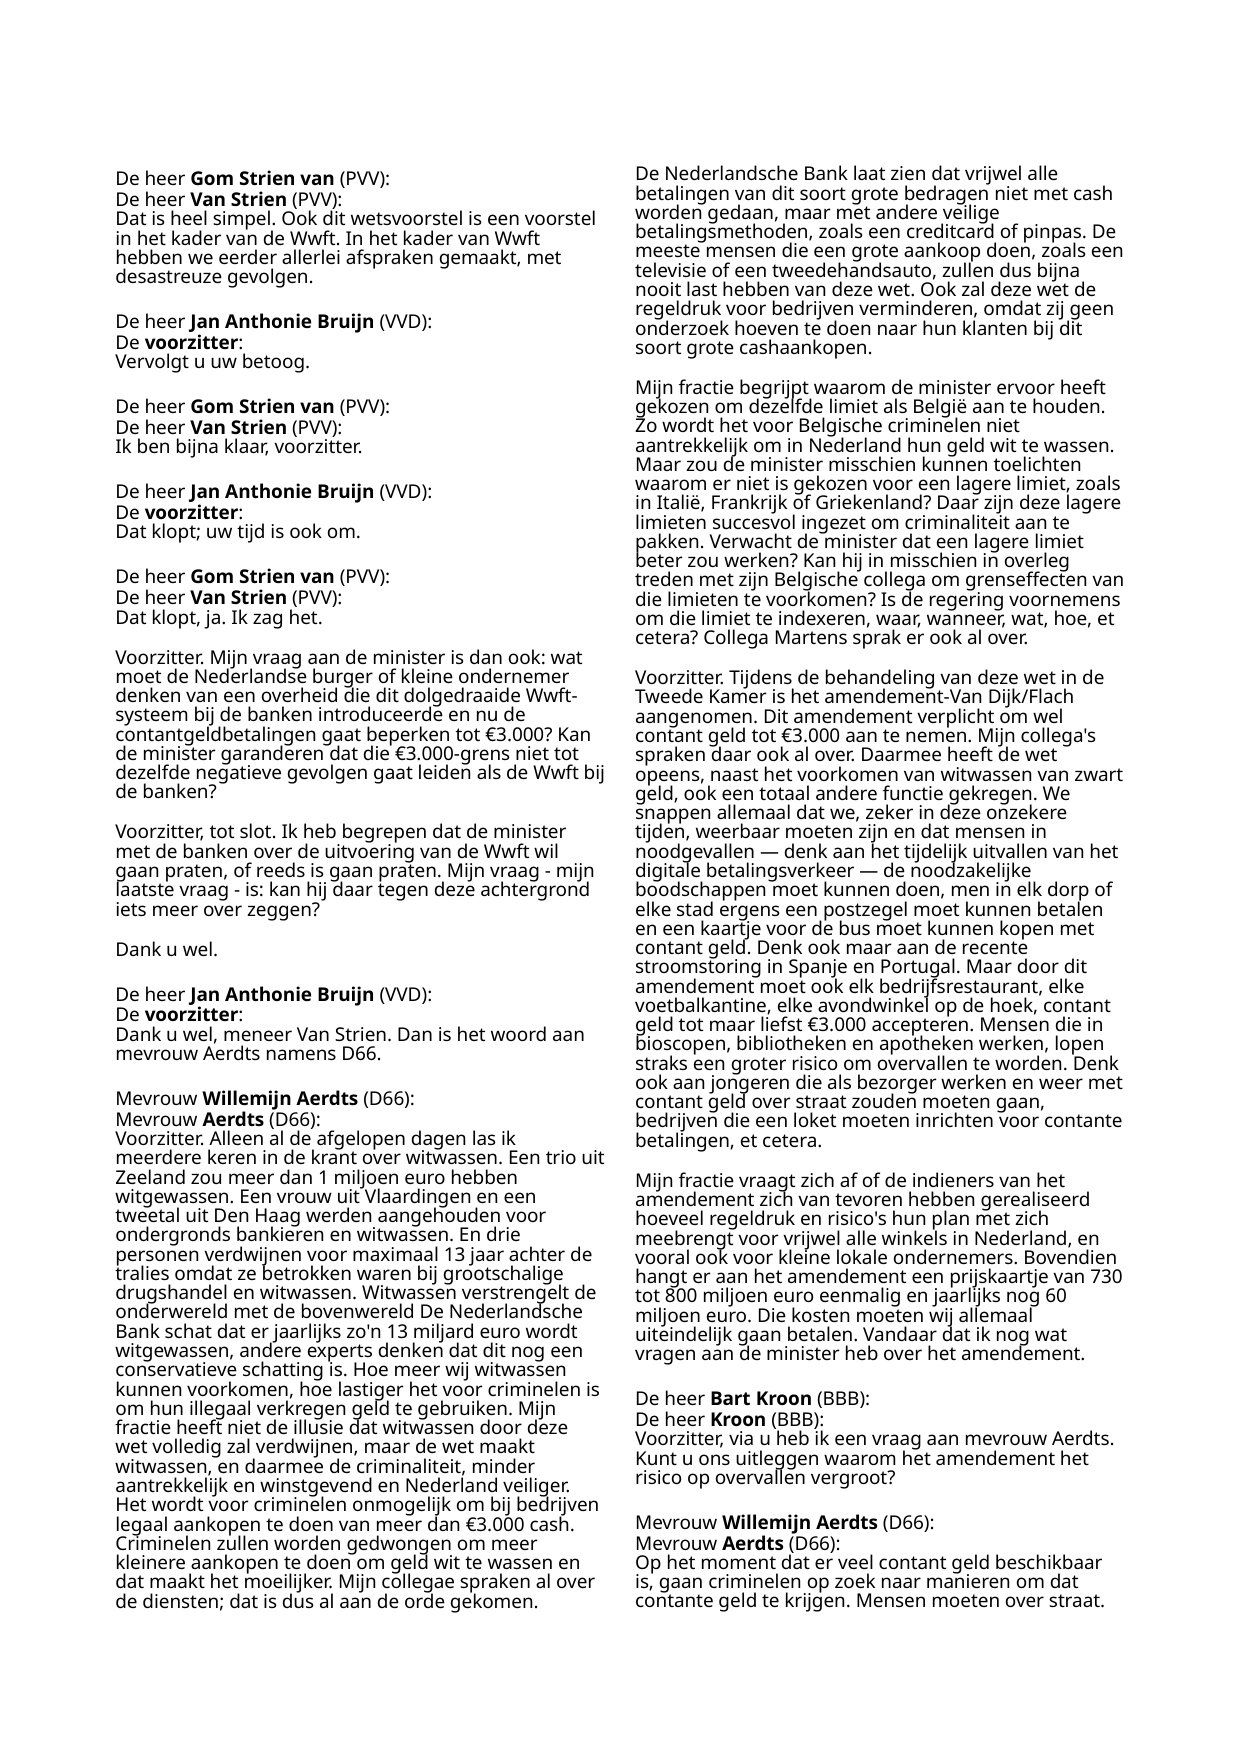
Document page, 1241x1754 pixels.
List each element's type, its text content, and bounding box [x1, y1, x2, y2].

text Mevrouw Willemijn Aerdts (D66): [635, 1509, 1125, 1535]
text De heer Gom Strien van (PVV): [115, 393, 605, 419]
text Voorzitter, via u heb ik een vraag aan mevrouw Aerdts. Kunt u ons uitleggen waarom het amendement het risico op overvallen vergroot? [635, 1430, 1125, 1488]
text Mijn fractie begrijpt waarom de minister ervoor heeft gekozen om dezelfde limiet als België aan te houden. Zo wordt het voor Belgische criminelen niet aantrekkelijk om in Nederland hun geld wit te wassen. Maar zou de minister misschien kunnen toelichten waarom er niet is gekozen voor een lagere limiet, zoals in Italië, Frankrijk of Griekenland? Daar zijn deze lagere limieten succesvol ingezet om criminaliteit aan te pakken. Verwacht de minister dat een lagere limiet beter zou werken? Kan hij in misschien in overleg treden met zijn Belgische collega om grenseffecten van die limieten te voorkomen? Is de regering voornemens om die limiet te indexeren, waar, wanneer, wat, hoe, et cetera? Collega Martens sprak er ook al over. [635, 379, 1125, 648]
text De heer Jan Anthonie Bruijn (VVD): [115, 478, 605, 504]
text De heer Kroon (BBB): [635, 1411, 1125, 1430]
text Mevrouw Aerdts (D66): [635, 1535, 1125, 1554]
text Voorzitter, tot slot. Ik heb begrepen dat de minister met de banken over de uitvoering van de Wwft wil gaan praten, of reeds is gaan praten. Mijn vraag - mijn laatste vraag - is: kan hij daar tegen deze achtergrond iets meer over zeggen? [115, 823, 605, 920]
text De heer Van Strien (PVV): [115, 419, 605, 438]
text De Nederlandsche Bank laat zien dat vrijwel alle betalingen van dit soort grote bedragen niet met cash worden gedaan, maar met andere veilige betalingsmethoden, zoals een creditcard of pinpas. De meeste mensen die een grote aankoop doen, zoals een televisie of een tweedehandsauto, zullen dus bijna nooit last hebben van deze wet. Ook zal deze wet de regeldruk voor bedrijven verminderen, omdat zij geen onderzoek hoeven te doen naar hun klanten bij dit soort grote cashaankopen. [635, 165, 1125, 358]
text De heer Jan Anthonie Bruijn (VVD): [115, 981, 605, 1006]
text Dat klopt, ja. Ik zag het. [115, 609, 605, 628]
text Mijn fractie vraagt zich af of de indieners van het amendement zich van tevoren hebben gerealiseerd hoeveel regeldruk en risico's hun plan met zich meebrengt voor vrijwel alle winkels in Nederland, en vooral ook voor kleine lokale ondernemers. Bovendien hangt er aan het amendement een prijskaartje van 730 tot 800 miljoen euro eenmalig en jaarlijks nog 60 miljoen euro. Die kosten moeten wij allemaal uiteindelijk gaan betalen. Vandaar dat ik nog wat vragen aan de minister heb over het amendement. [635, 1172, 1125, 1364]
text Ik ben bijna klaar, voorzitter. [115, 438, 605, 458]
text De voorzitter: [115, 1006, 605, 1026]
text Dank u wel, meneer Van Strien. Dan is het woord aan mevrouw Aerdts namens D66. [115, 1026, 605, 1064]
text Voorzitter. Tijdens de behandeling van deze wet in de Tweede Kamer is het amendement-Van Dijk/Flach aangenomen. Dit amendement verplicht om wel contant geld tot €3.000 aan te nemen. Mijn collega's spraken daar ook al over. Daarmee heeft de wet opeens, naast het voorkomen van witwassen van zwart geld, ook een totaal andere functie gekregen. We snappen allemaal dat we, zeker in deze onzekere tijden, weerbaar moeten zijn en dat mensen in noodgevallen — denk aan het tijdelijk uitvallen van het digitale betalingsverkeer — de noodzakelijke boodschappen moet kunnen doen, men in elk dorp of elke stad ergens een postzegel moet kunnen betalen en een kaartje voor de bus moet kunnen kopen met contant geld. Denk ook maar aan de recente stroomstoring in Spanje en Portugal. Maar door dit amendement moet ook elk bedrijfsrestaurant, elke voetbalkantine, elke avondwinkel op de hoek, contant geld tot maar liefst €3.000 accepteren. Mensen die in bioscopen, bibliotheken en apotheken werken, lopen straks een groter risico om overvallen te worden. Denk ook aan jongeren die als bezorger werken en weer met contant geld over straat zouden moeten gaan, bedrijven die een loket moeten inrichten voor contante betalingen, et cetera. [635, 669, 1125, 1151]
text De heer Bart Kroon (BBB): [635, 1385, 1125, 1411]
text Op het moment dat er veel contant geld beschikbaar is, gaan criminelen op zoek naar manieren om dat contante geld te krijgen. Mensen moeten over straat. [635, 1554, 1125, 1612]
text De heer Gom Strien van (PVV): [115, 564, 605, 589]
text De heer Jan Anthonie Bruijn (VVD): [115, 308, 605, 334]
text De heer Gom Strien van (PVV): [115, 165, 605, 191]
text De voorzitter: [115, 334, 605, 353]
text Dat is heel simpel. Ook dit wetsvoorstel is een voorstel in het kader van de Wwft. In het kader van Wwft hebben we eerder allerlei afspraken gemaakt, met desastreuze gevolgen. [115, 210, 605, 287]
text Voorzitter. Alleen al de afgelopen dagen las ik meerdere keren in de krant over witwassen. Een trio uit Zeeland zou meer dan 1 miljoen euro hebben witgewassen. Een vrouw uit Vlaardingen en een tweetal uit Den Haag werden aangehouden voor ondergronds bankieren en witwassen. En drie personen verdwijnen voor maximaal 13 jaar achter de tralies omdat ze betrokken waren bij grootschalige drugshandel en witwassen. Witwassen verstrengelt de onderwereld met de bovenwereld De Nederlandsche Bank schat dat er jaarlijks zo'n 13 miljard euro wordt witgewassen, andere experts denken dat dit nog een conservatieve schatting is. Hoe meer wij witwassen kunnen voorkomen, hoe lastiger het voor criminelen is om hun illegaal verkregen geld te gebruiken. Mijn fractie heeft niet de illusie dat witwassen door deze wet volledig zal verdwijnen, maar de wet maakt witwassen, en daarmee de criminaliteit, minder aantrekkelijk en winstgevend en Nederland veiliger. Het wordt voor criminelen onmogelijk om bij bedrijven legaal aankopen te doen van meer dan €3.000 cash. Criminelen zullen worden gedwongen om meer kleinere aankopen te doen om geld wit te wassen en dat maakt het moeilijker. Mijn collegae spraken al over de diensten; dat is dus al aan de orde gekomen. [115, 1130, 605, 1612]
text Mevrouw Aerdts (D66): [115, 1111, 605, 1130]
text Vervolgt u uw betoog. [115, 353, 605, 373]
text Mevrouw Willemijn Aerdts (D66): [115, 1085, 605, 1111]
text Voorzitter. Mijn vraag aan de minister is dan ook: wat moet de Nederlandse burger of kleine ondernemer denken van een overheid die dit dolgedraaide Wwft-systeem bij de banken introduceerde en nu de contantgeldbetalingen gaat beperken tot €3.000? Kan de minister garanderen dat die €3.000-grens niet tot dezelfde negatieve gevolgen gaat leiden als de Wwft bij de banken? [115, 649, 605, 803]
text Dat klopt; uw tijd is ook om. [115, 523, 605, 543]
text De heer Van Strien (PVV): [115, 191, 605, 210]
text De voorzitter: [115, 504, 605, 523]
text Dank u wel. [115, 941, 605, 960]
text De heer Van Strien (PVV): [115, 589, 605, 609]
